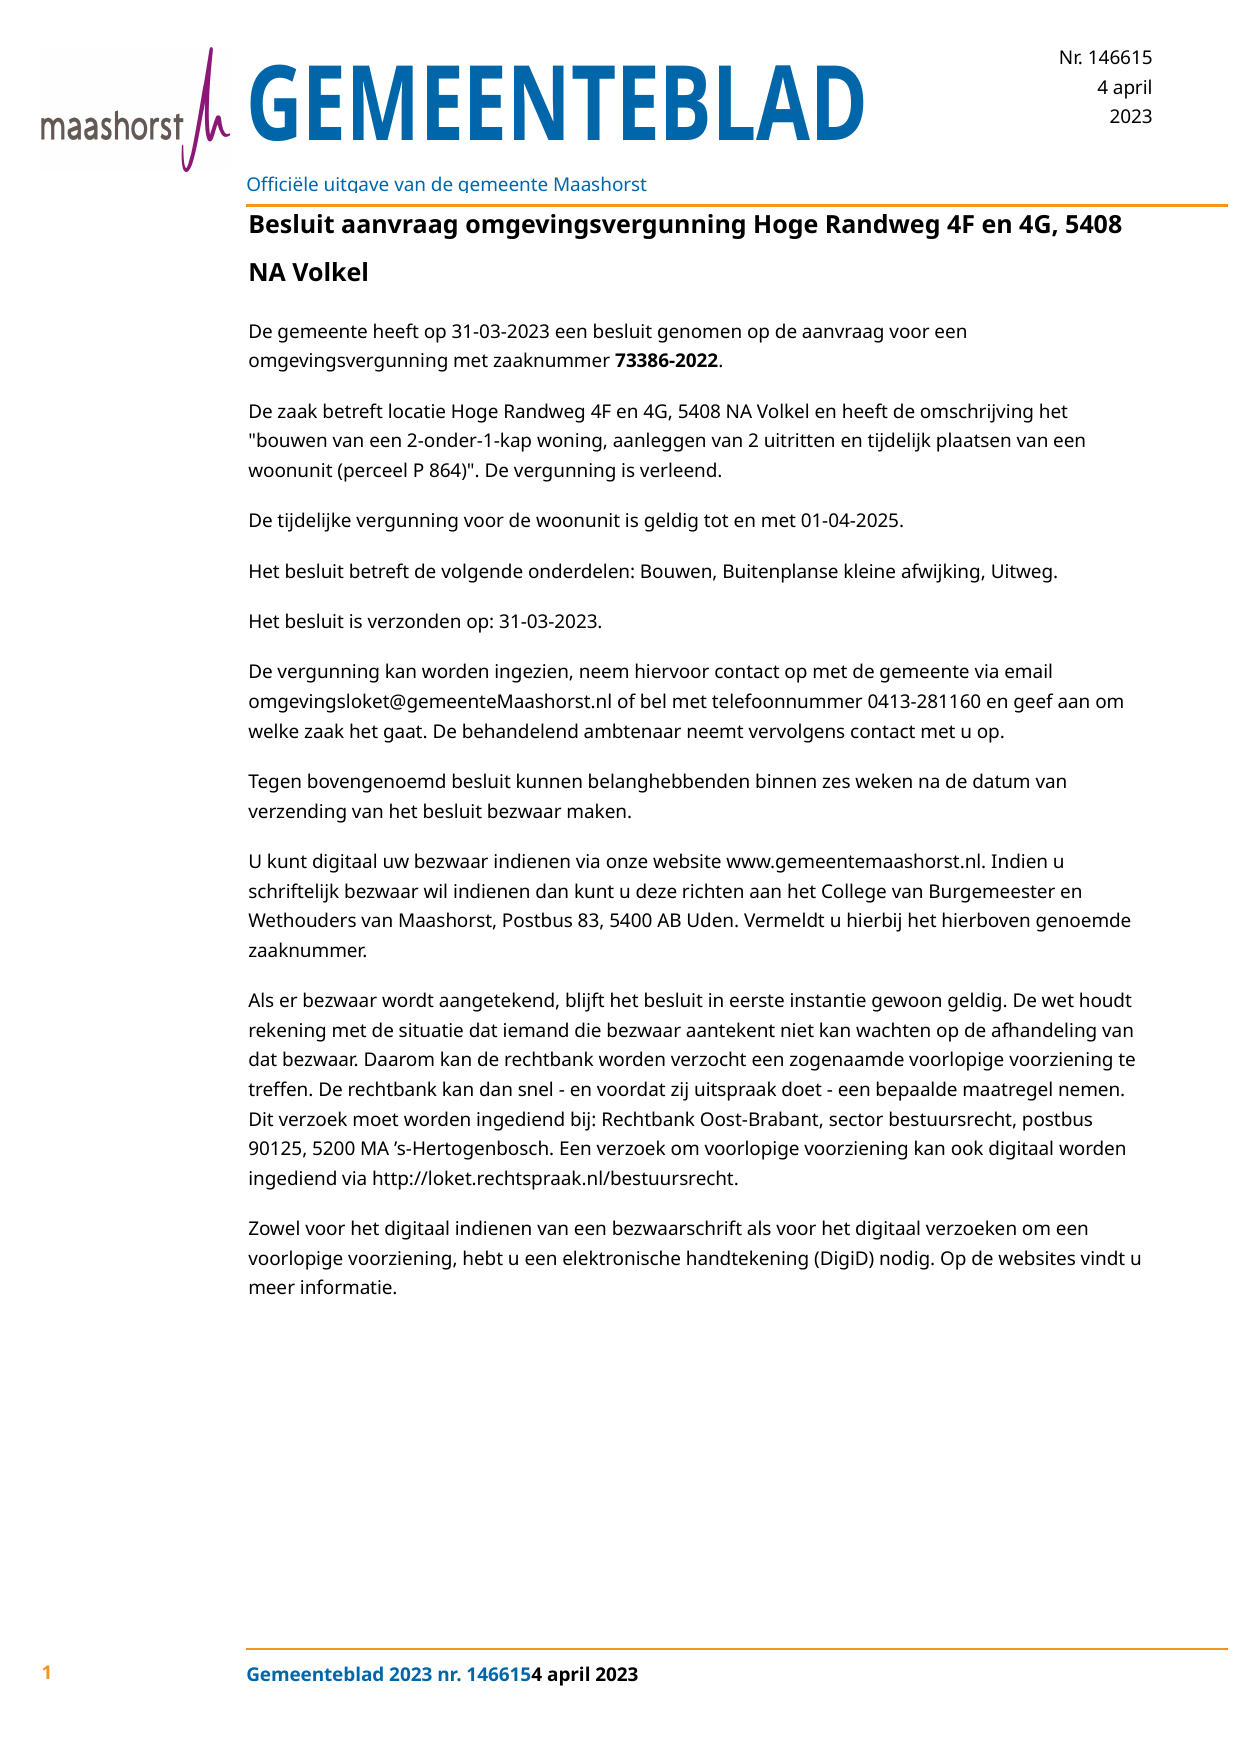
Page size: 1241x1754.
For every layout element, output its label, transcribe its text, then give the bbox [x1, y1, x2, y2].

text De zaak betreft locatie Hoge Randweg 4F en 4G, 5408 NA Volkel en heeft de omschrijving het "bouwen van een 2-onder-1-kap woning, aanleggen van 2 uitritten en tijdelijk plaatsen van een woonunit (perceel P 864)". De vergunning is verleend. [248, 398, 1152, 483]
text De vergunning kan worden ingezien, neem hiervoor contact op met de gemeente via email omgevingsloket@gemeenteMaashorst.nl of bel met telefoonnummer 0413-281160 en geef aan om welke zaak het gaat. De behandelend ambtenaar neemt vervolgens contact met u op. [248, 659, 1152, 744]
picture [41, 47, 231, 172]
text Het besluit is verzonden op: 31-03-2023. [248, 608, 1152, 634]
text De gemeente heeft op 31-03-2023 een besluit genomen op de aanvraag voor een omgevingsvergunning met zaaknummer 73386-2022. [248, 318, 1152, 373]
text Het besluit betreft de volgende onderdelen: Bouwen, Buitenplanse kleine afwijking, Uitweg. [248, 558, 1152, 584]
text De tijdelijke vergunning voor de woonunit is geldig tot en met 01-04-2025. [248, 507, 1152, 533]
text Als er bezwaar wordt aangetekend, blijft het besluit in eerste instantie gewoon geldig. De wet houdt rekening met de situatie dat iemand die bezwaar aantekent niet kan wachten op de afhandeling van dat bezwaar. Daarom kan de rechtbank worden verzocht een zogenaamde voorlopige voorziening te treffen. De rechtbank kan dan snel - en voordat zij uitspraak doet - een bepaalde maatregel nemen. Dit verzoek moet worden ingediend bij: Rechtbank Oost-Brabant, sector bestuursrecht, postbus 90125, 5200 MA ’s-Hertogenbosch. Een verzoek om voorlopige voorziening kan ook digitaal worden ingediend via http://loket.rechtspraak.nl/bestuursrecht. [248, 987, 1152, 1191]
text Tegen bovengenoemd besluit kunnen belanghebbenden binnen zes weken na de datum van verzending van het besluit bezwaar maken. [248, 768, 1152, 824]
text Besluit aanvraag omgevingsvergunning Hoge Randweg 4F en 4G, 5408 NA Volkel [248, 207, 1152, 288]
text U kunt digitaal uw bezwaar indienen via onze website www.gemeentemaashorst.nl. Indien u schriftelijk bezwaar wil indienen dan kunt u deze richten aan het College van Burgemeester en Wethouders van Maashorst, Postbus 83, 5400 AB Uden. Vermeldt u hierbij het hierboven genoemde zaaknummer. [248, 848, 1152, 963]
text Zowel voor het digitaal indienen van een bezwaarschrift als voor het digitaal verzoeken om een voorlopige voorziening, hebt u een elektronische handtekening (DigiD) nodig. Op de websites vindt u meer informatie. [248, 1215, 1152, 1300]
